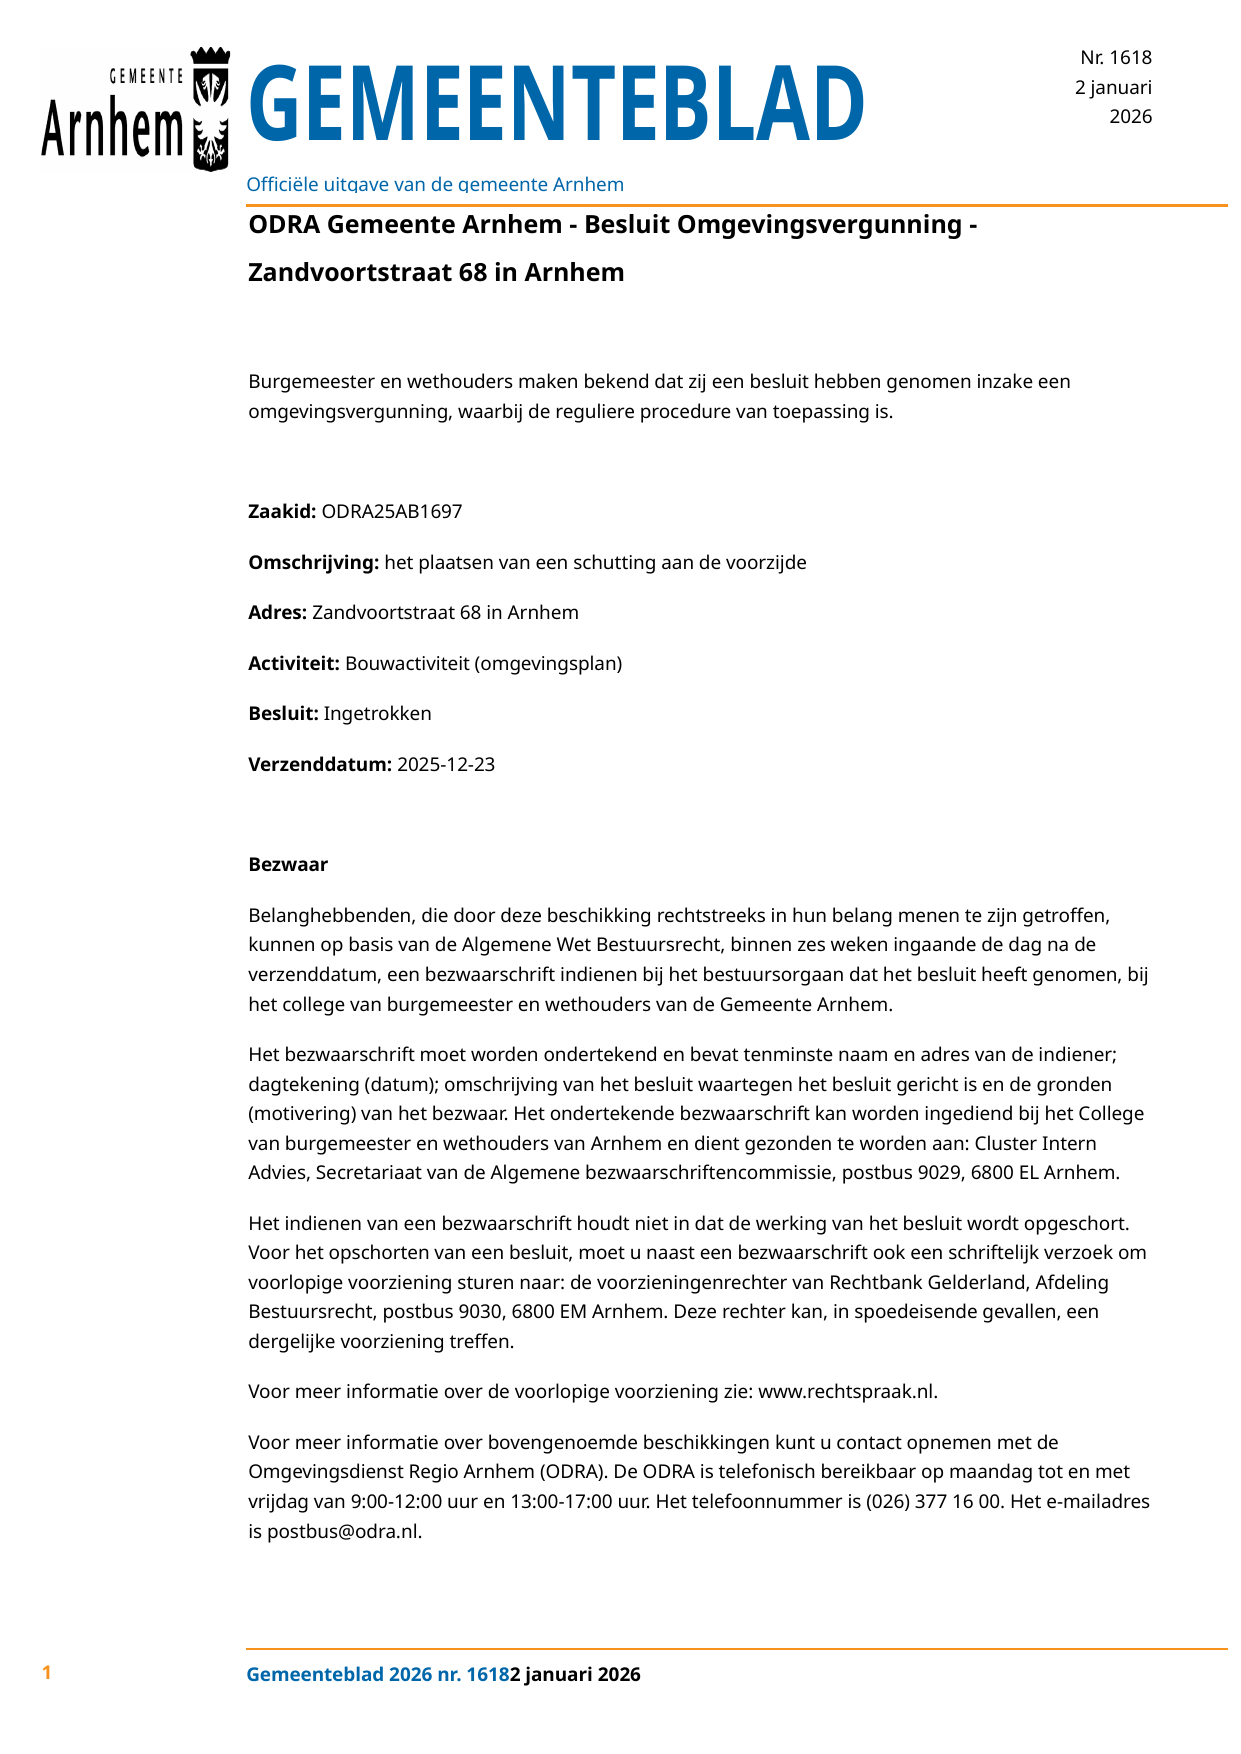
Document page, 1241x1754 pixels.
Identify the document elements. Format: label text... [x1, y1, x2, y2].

text Belanghebbenden, die door deze beschikking rechtstreeks in hun belang menen te zijn getroffen, kunnen op basis van de Algemene Wet Bestuursrecht, binnen zes weken ingaande de dag na de verzenddatum, een bezwaarschrift indienen bij het bestuursorgaan dat het besluit heeft genomen, bij het college van burgemeester en wethouders van de Gemeente Arnhem. [248, 902, 1152, 1017]
text ODRA Gemeente Arnhem - Besluit Omgevingsvergunning - Zandvoortstraat 68 in Arnhem [248, 207, 1152, 288]
text Bezwaar [248, 852, 1152, 877]
text Voor meer informatie over bovengenoemde beschikkingen kunt u contact opnemen met de Omgevingsdienst Regio Arnhem (ODRA). De ODRA is telefonisch bereikbaar op maandag tot en met vrijdag van 9:00-12:00 uur en 13:00-17:00 uur. Het telefoonnummer is (026) 377 16 00. Het e-mailadres is postbus@odra.nl. [248, 1429, 1152, 1544]
picture [41, 47, 231, 172]
text Activiteit: Bouwactiviteit (omgevingsplan) [248, 650, 1152, 676]
text Adres: Zandvoortstraat 68 in Arnhem [248, 599, 1152, 625]
text Verzenddatum: 2025-12-23 [248, 751, 1152, 777]
text Zaakid: ODRA25AB1697 [248, 499, 1152, 524]
text Het bezwaarschrift moet worden ondertekend en bevat tenminste naam en adres van de indiener; dagtekening (datum); omschrijving van het besluit waartegen het besluit gericht is en de gronden (motivering) van het bezwaar. Het ondertekende bezwaarschrift kan worden ingediend bij het College van burgemeester en wethouders van Arnhem en dient gezonden te worden aan: Cluster Intern Advies, Secretariaat van de Algemene bezwaarschriftencommissie, postbus 9029, 6800 EL Arnhem. [248, 1041, 1152, 1185]
text Het indienen van een bezwaarschrift houdt niet in dat de werking van het besluit wordt opgeschort. Voor het opschorten van een besluit, moet u naast een bezwaarschrift ook een schriftelijk verzoek om voorlopige voorziening sturen naar: de voorzieningenrechter van Rechtbank Gelderland, Afdeling Bestuursrecht, postbus 9030, 6800 EM Arnhem. Deze rechter kan, in spoedeisende gevallen, een dergelijke voorziening treffen. [248, 1210, 1152, 1354]
text Besluit: Ingetrokken [248, 700, 1152, 726]
text Burgemeester en wethouders maken bekend dat zij een besluit hebben genomen inzake een omgevingsvergunning, waarbij de reguliere procedure van toepassing is. [248, 368, 1152, 424]
text Voor meer informatie over de voorlopige voorziening zie: www.rechtspraak.nl. [248, 1379, 1152, 1404]
text Omschrijving: het plaatsen van een schutting aan de voorzijde [248, 549, 1152, 575]
